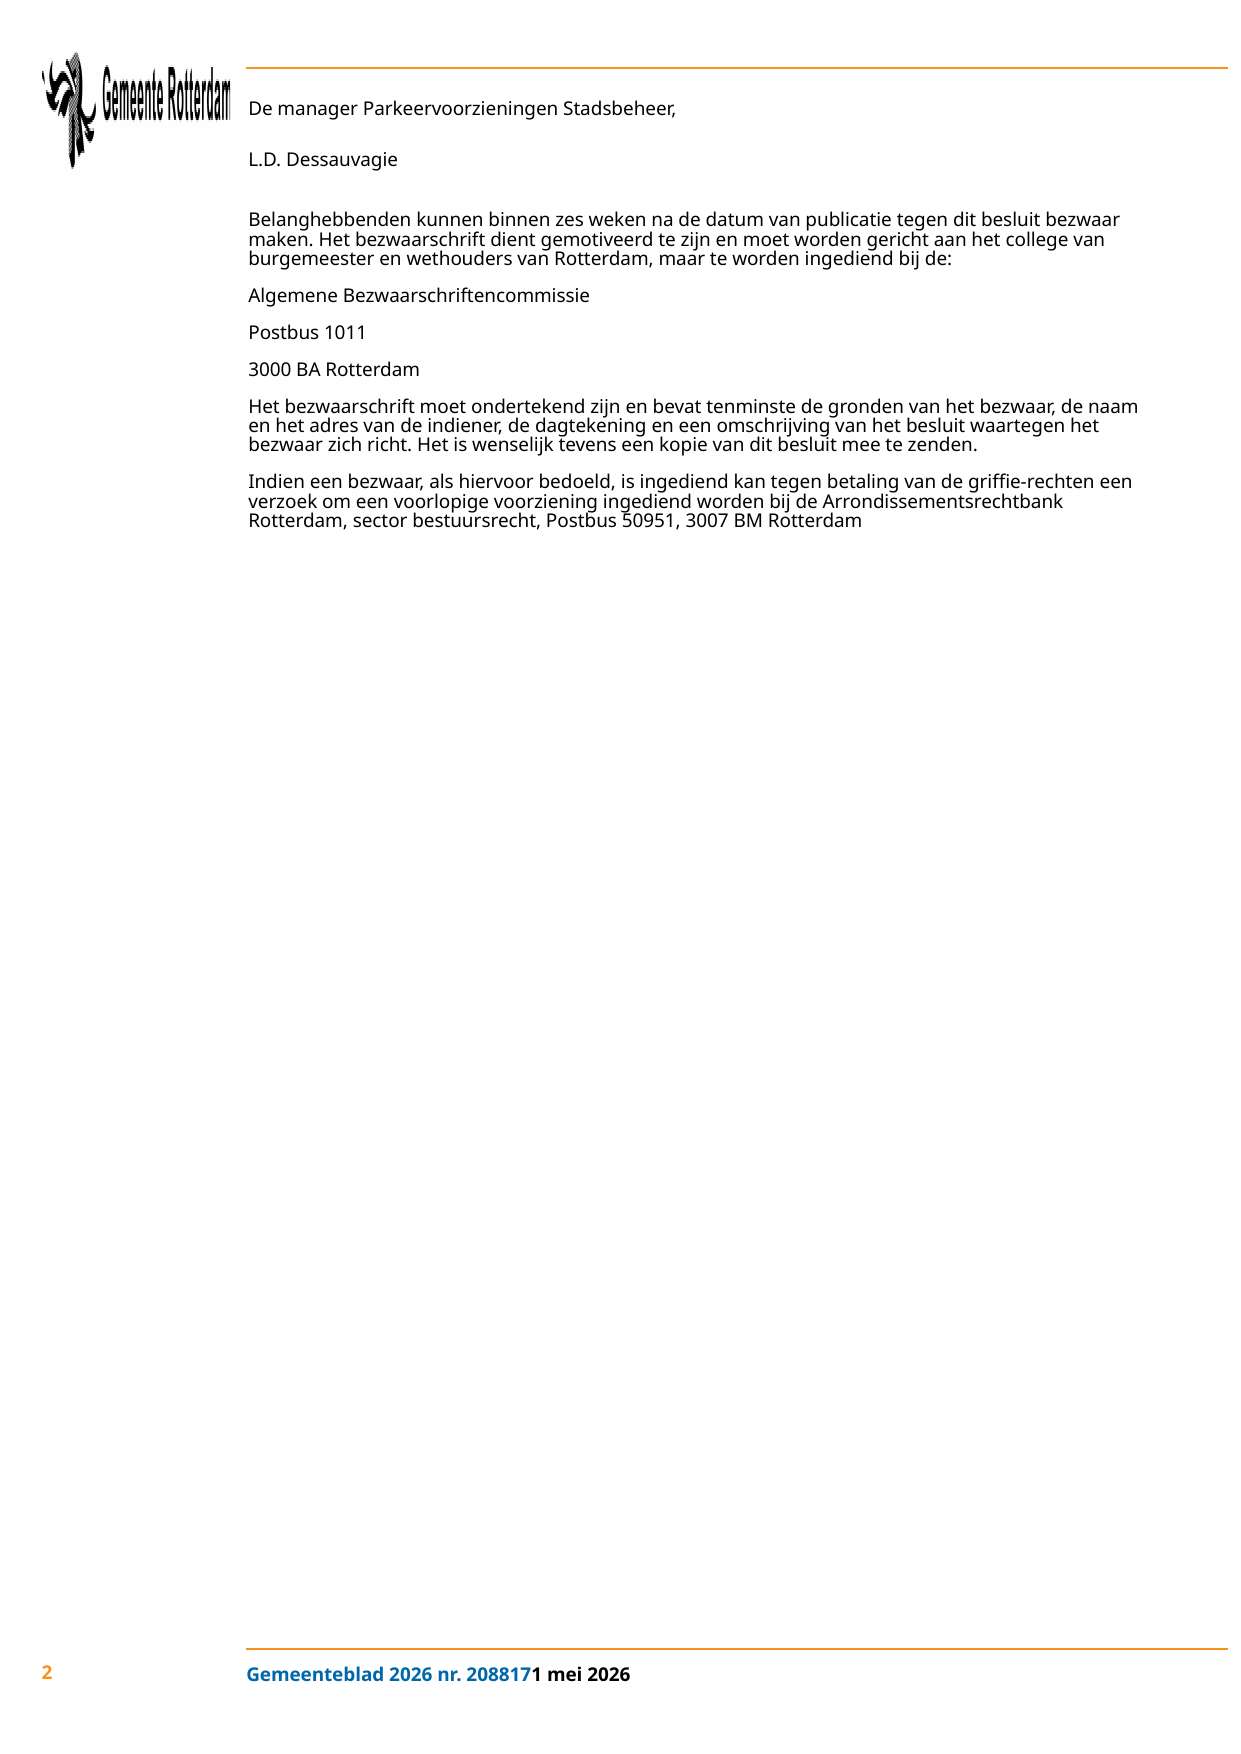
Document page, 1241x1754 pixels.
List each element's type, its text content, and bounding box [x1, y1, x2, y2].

text Algemene Bezwaarschriftencommissie [248, 287, 1152, 306]
text Het bezwaarschrift moet ondertekend zijn en bevat tenminste de gronden van het bezwaar, de naam en het adres van de indiener, de dagtekening en een omschrijving van het besluit waartegen het bezwaar zich richt. Het is wenselijk tevens een kopie van dit besluit mee te zenden. [248, 398, 1152, 456]
text 3000 BA Rotterdam [248, 361, 1152, 380]
text Indien een bezwaar, als hiervoor bedoeld, is ingediend kan tegen betaling van de griffie-rechten een verzoek om een voorlopige voorziening ingediend worden bij de Arrondissementsrechtbank Rotterdam, sector bestuursrecht, Postbus 50951, 3007 BM Rotterdam [248, 473, 1152, 531]
text De manager Parkeervoorzieningen Stadsbeheer, [248, 95, 1152, 121]
text L.D. Dessauvagie [248, 146, 1152, 172]
text Belanghebbenden kunnen binnen zes weken na de datum van publicatie tegen dit besluit bezwaar maken. Het bezwaarschrift dient gemotiveerd te zijn en moet worden gericht aan het college van burgemeester en wethouders van Rotterdam, maar te worden ingediend bij de: [248, 211, 1152, 269]
text Postbus 1011 [248, 324, 1152, 343]
picture [41, 47, 231, 172]
